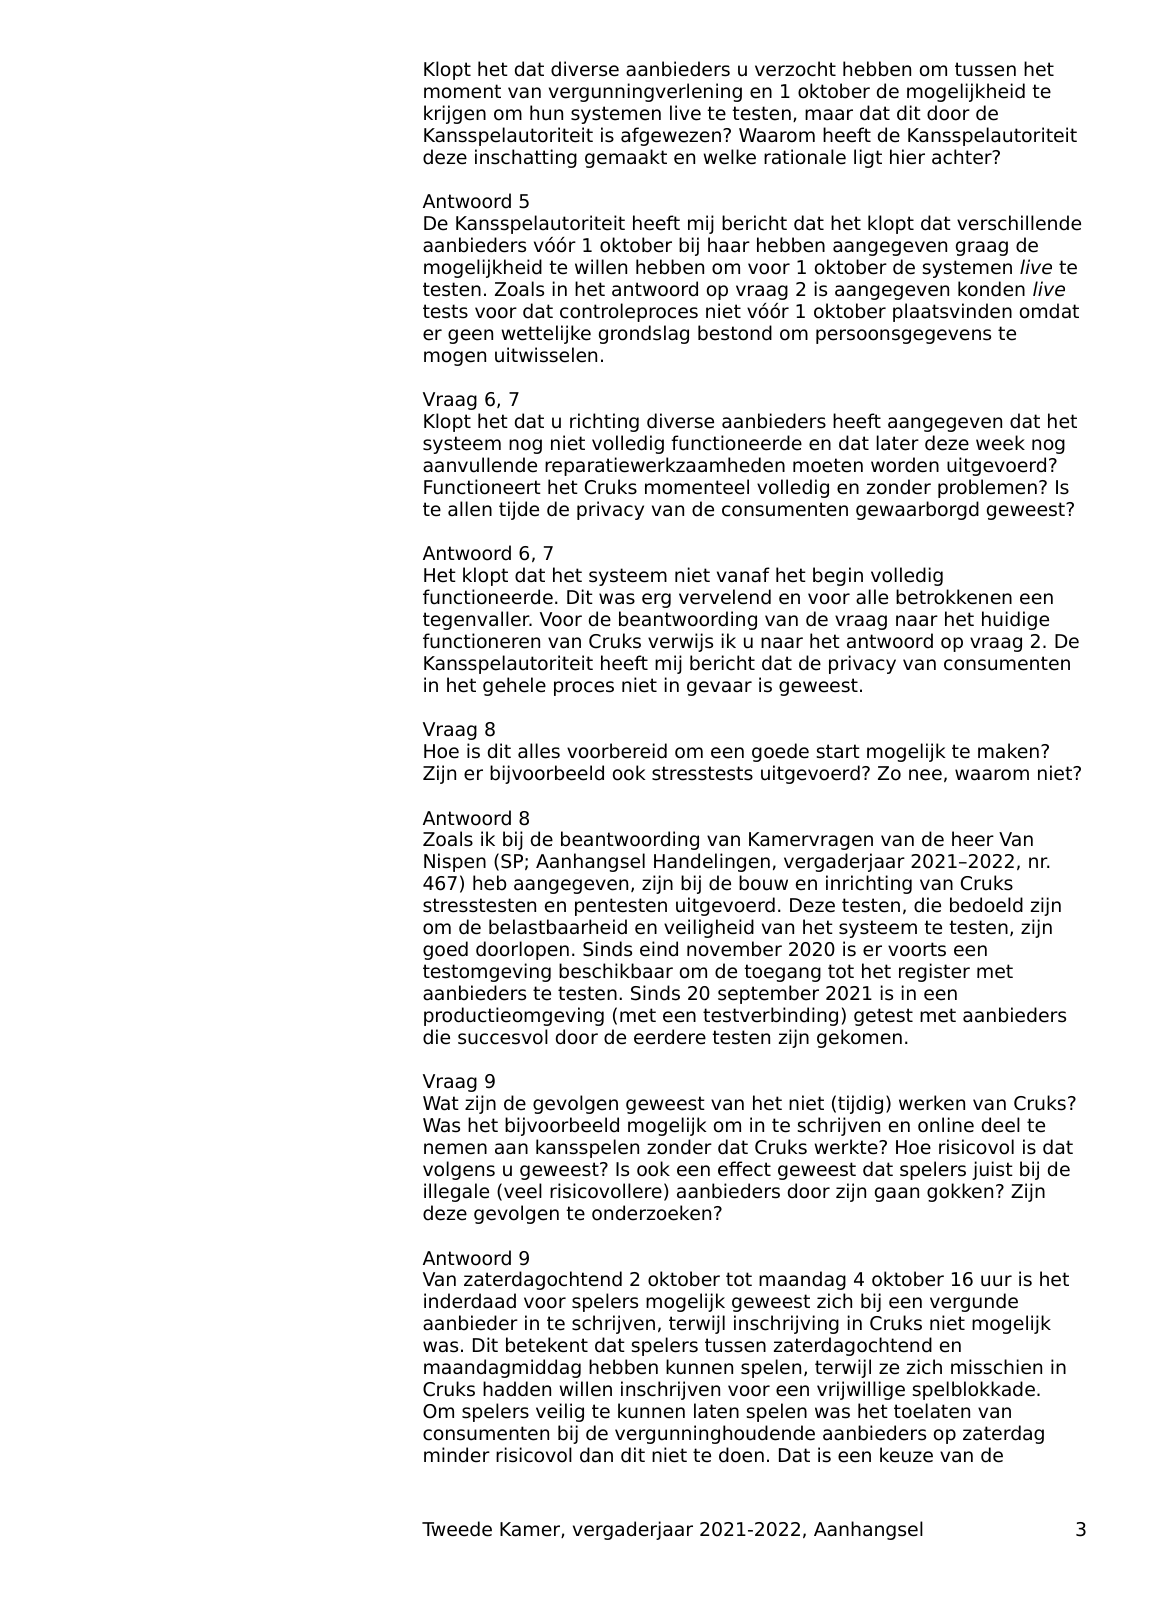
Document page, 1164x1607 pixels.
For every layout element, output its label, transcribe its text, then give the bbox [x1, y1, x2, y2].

text Van zaterdagochtend 2 oktober tot maandag 4 oktober 16 uur is het inderdaad voor spelers mogelijk geweest zich bij een vergunde aanbieder in te schrijven, terwijl inschrijving in Cruks niet mogelijk was. Dit betekent dat spelers tussen zaterdagochtend en maandagmiddag hebben kunnen spelen, terwijl ze zich misschien in Cruks hadden willen inschrijven voor een vrijwillige spelblokkade. [422, 1269, 1087, 1401]
text Antwoord 9 [422, 1247, 1087, 1269]
text Functioneert het Cruks momenteel volledig en zonder problemen? Is te allen tijde de privacy van de consumenten gewaarborgd geweest? [422, 477, 1087, 521]
text Klopt het dat u richting diverse aanbieders heeft aangegeven dat het systeem nog niet volledig functioneerde en dat later deze week nog aanvullende reparatiewerkzaamheden moeten worden uitgevoerd? [422, 411, 1087, 477]
text Vraag 6, 7 [422, 389, 1087, 411]
text Het klopt dat het systeem niet vanaf het begin volledig functioneerde. Dit was erg vervelend en voor alle betrokkenen een tegenvaller. Voor de beantwoording van de vraag naar het huidige functioneren van Cruks verwijs ik u naar het antwoord op vraag 2. De Kansspelautoriteit heeft mij bericht dat de privacy van consumenten in het gehele proces niet in gevaar is geweest. [422, 565, 1087, 697]
text De Kansspelautoriteit heeft mij bericht dat het klopt dat verschillende aanbieders vóór 1 oktober bij haar hebben aangegeven graag de mogelijkheid te willen hebben om voor 1 oktober de systemen live te testen. Zoals in het antwoord op vraag 2 is aangegeven konden live tests voor dat controleproces niet vóór 1 oktober plaatsvinden omdat er geen wettelijke grondslag bestond om persoonsgegevens te mogen uitwisselen. [422, 213, 1087, 367]
text Om spelers veilig te kunnen laten spelen was het toelaten van consumenten bij de vergunninghoudende aanbieders op zaterdag minder risicovol dan dit niet te doen. Dat is een keuze van de [422, 1401, 1087, 1467]
text Vraag 9 [422, 1071, 1087, 1093]
text Klopt het dat diverse aanbieders u verzocht hebben om tussen het moment van vergunningverlening en 1 oktober de mogelijkheid te krijgen om hun systemen live te testen, maar dat dit door de Kansspelautoriteit is afgewezen? Waarom heeft de Kansspelautoriteit deze inschatting gemaakt en welke rationale ligt hier achter? [422, 59, 1087, 169]
text Zoals ik bij de beantwoording van Kamervragen van de heer Van Nispen (SP; Aanhangsel Handelingen, vergaderjaar 2021–2022, nr. 467) heb aangegeven, zijn bij de bouw en inrichting van Cruks stresstesten en pentesten uitgevoerd. Deze testen, die bedoeld zijn om de belastbaarheid en veiligheid van het systeem te testen, zijn goed doorlopen. Sinds eind november 2020 is er voorts een testomgeving beschikbaar om de toegang tot het register met aanbieders te testen. Sinds 20 september 2021 is in een productieomgeving (met een testverbinding) getest met aanbieders die succesvol door de eerdere testen zijn gekomen. [422, 829, 1087, 1049]
text Antwoord 8 [422, 807, 1087, 829]
text Hoe is dit alles voorbereid om een goede start mogelijk te maken? Zijn er bijvoorbeeld ook stresstests uitgevoerd? Zo nee, waarom niet? [422, 741, 1087, 785]
text Wat zijn de gevolgen geweest van het niet (tijdig) werken van Cruks? Was het bijvoorbeeld mogelijk om in te schrijven en online deel te nemen aan kansspelen zonder dat Cruks werkte? Hoe risicovol is dat volgens u geweest? Is ook een effect geweest dat spelers juist bij de illegale (veel risicovollere) aanbieders door zijn gaan gokken? Zijn deze gevolgen te onderzoeken? [422, 1093, 1087, 1225]
text Antwoord 5 [422, 191, 1087, 213]
text Antwoord 6, 7 [422, 543, 1087, 565]
text Vraag 8 [422, 719, 1087, 741]
